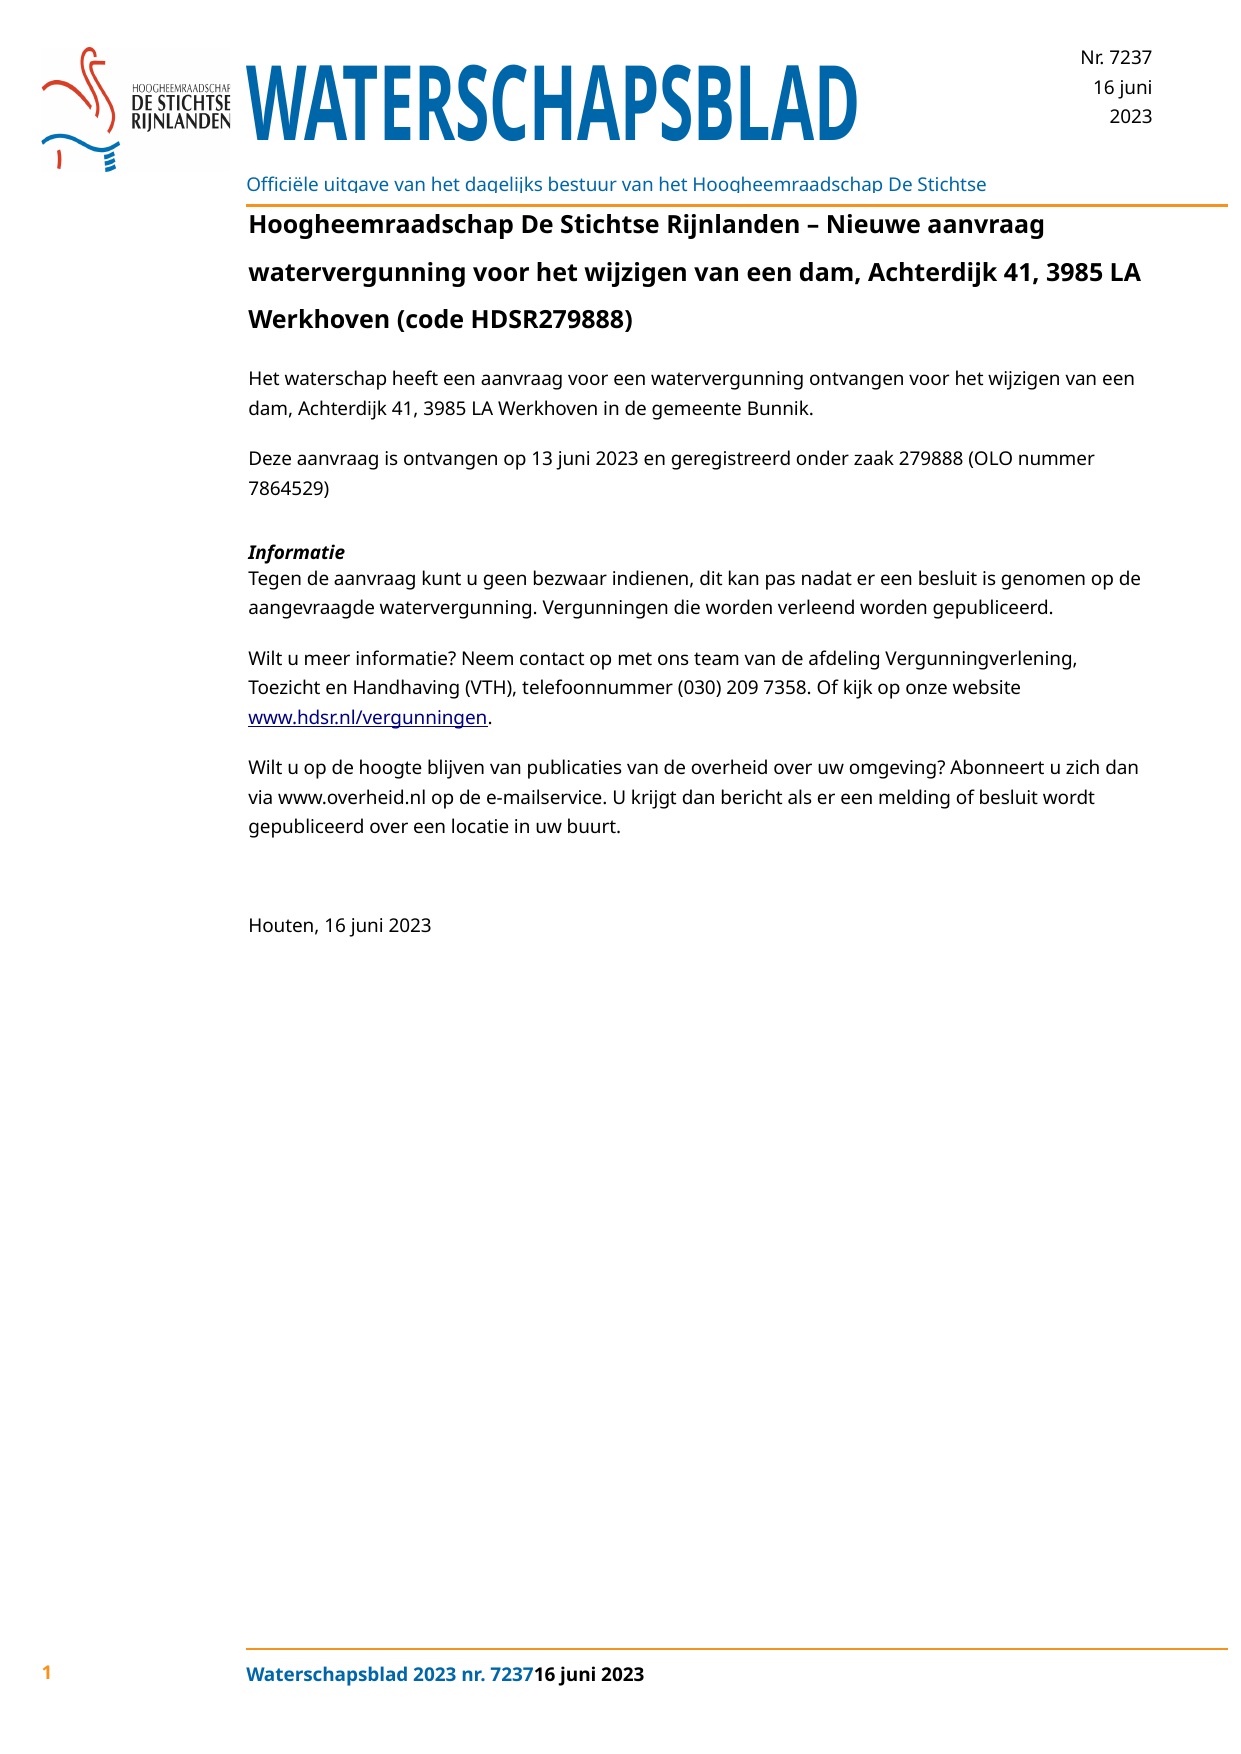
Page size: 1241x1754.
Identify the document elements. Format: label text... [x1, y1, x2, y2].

text Houten, 16 juni 2023 [248, 912, 1152, 937]
text Tegen de aanvraag kunt u geen bezwaar indienen, dit kan pas nadat er een besluit is genomen op de aangevraagde watervergunning. Vergunningen die worden verleend worden gepubliceerd. [248, 565, 1152, 620]
text Wilt u op de hoogte blijven van publicaties van de overheid over uw omgeving? Abonneert u zich dan via www.overheid.nl op de e-mailservice. U krijgt dan bericht als er een melding of besluit wordt gepubliceerd over een locatie in uw buurt. [248, 754, 1152, 839]
text Hoogheemraadschap De Stichtse Rijnlanden – Nieuwe aanvraag watervergunning voor het wijzigen van een dam, Achterdijk 41, 3985 LA Werkhoven (code HDSR279888) [248, 207, 1152, 336]
picture [41, 47, 231, 172]
text Het waterschap heeft een aanvraag voor een watervergunning ontvangen voor het wijzigen van een dam, Achterdijk 41, 3985 LA Werkhoven in de gemeente Bunnik. [248, 366, 1152, 421]
text Deze aanvraag is ontvangen op 13 juni 2023 en geregistreerd onder zaak 279888 (OLO nummer 7864529) [248, 446, 1152, 501]
text Wilt u meer informatie? Neem contact op met ons team van de afdeling Vergunningverlening, Toezicht en Handhaving (VTH), telefoonnummer (030) 209 7358. Of kijk op onze website www.hdsr.nl/vergunningen. [248, 645, 1152, 730]
text Informatie [248, 539, 1152, 565]
